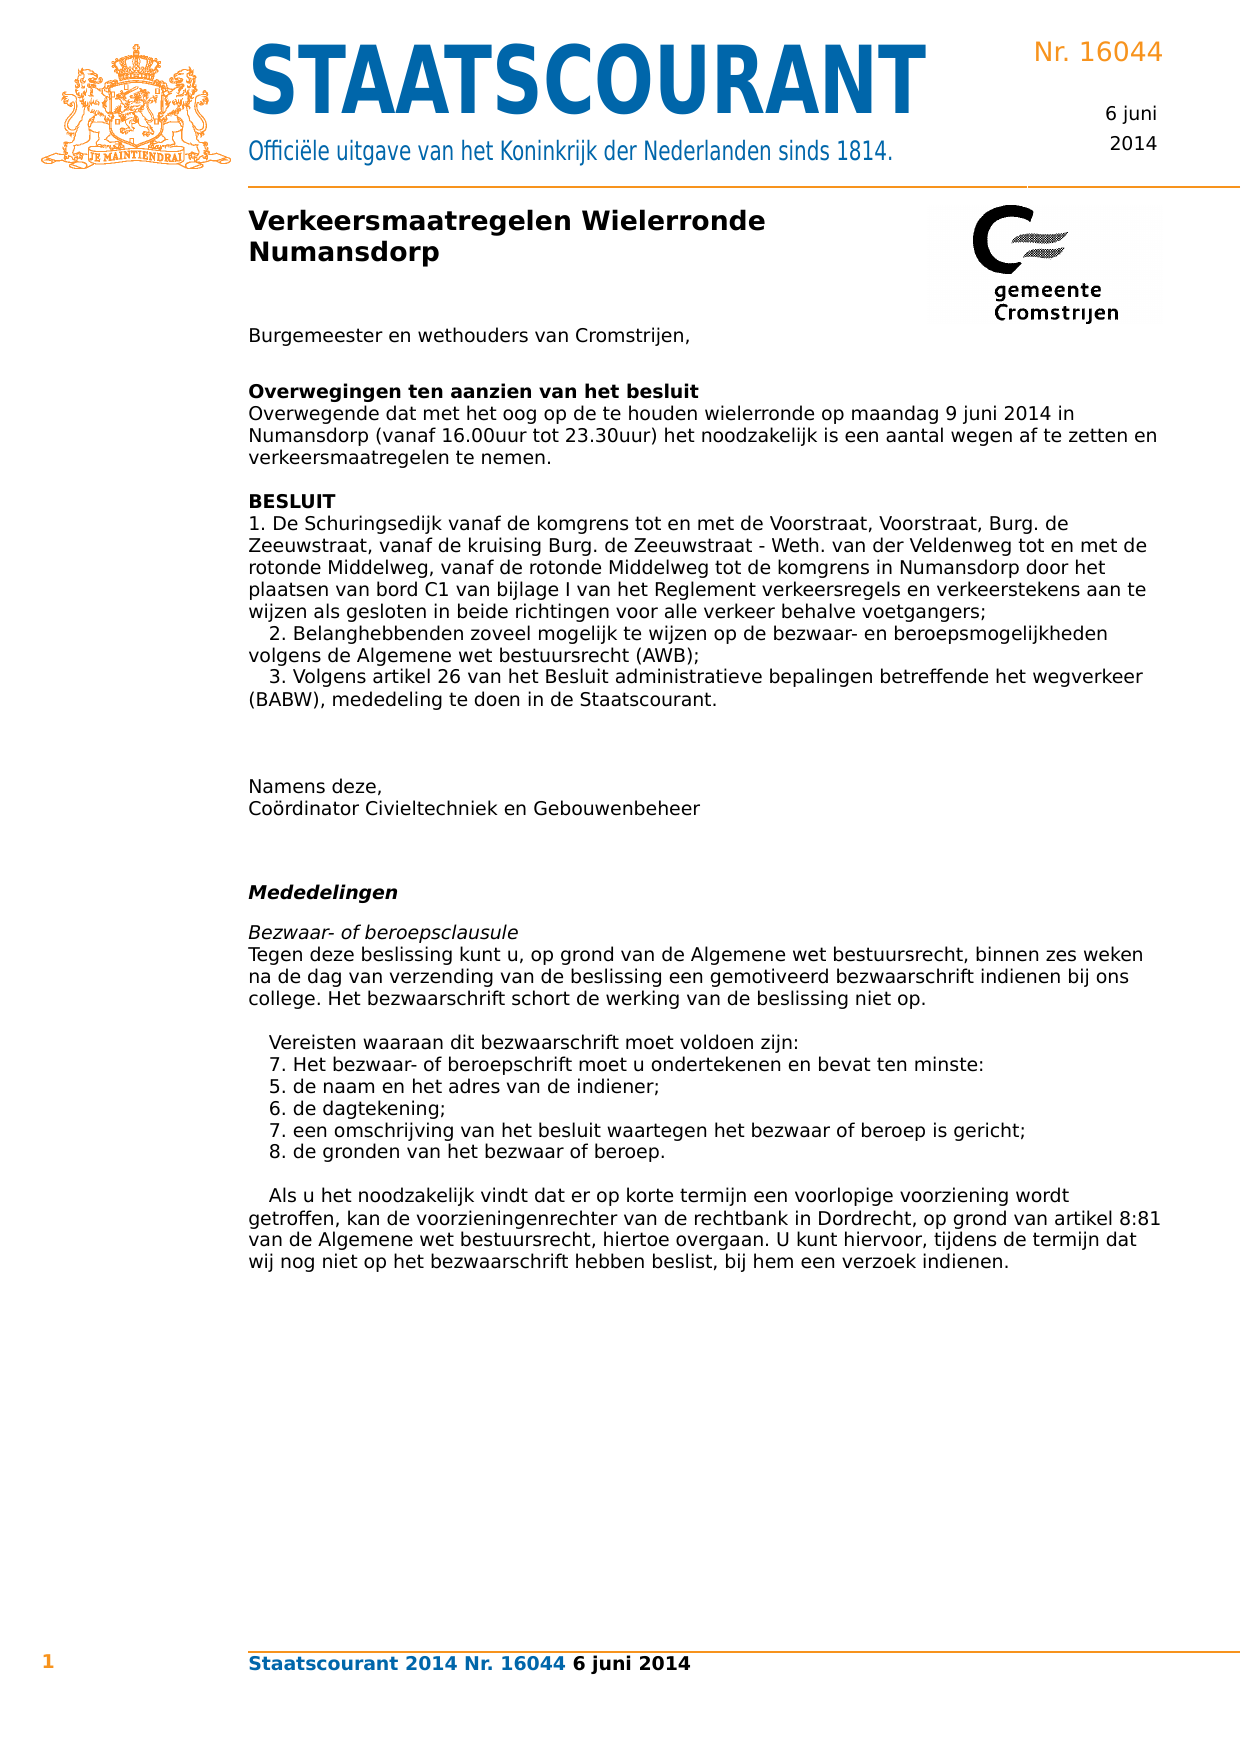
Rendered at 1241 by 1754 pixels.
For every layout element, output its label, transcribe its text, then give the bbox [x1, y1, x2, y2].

picture [41, 44, 231, 169]
text Tegen deze beslissing kunt u, op grond van de Algemene wet bestuursrecht, binnen zes weken na de dag van verzending van de beslissing een gemotiveerd bezwaarschrift indienen bij ons college. Het bezwaarschrift schort de werking van de beslissing niet op. [248, 944, 1163, 1009]
subtitle Verkeersmaatregelen Wielerronde Numansdorp [248, 206, 927, 268]
text Burgemeester en wethouders van Cromstrijen, [248, 325, 1163, 347]
text Namens deze, [248, 776, 1163, 798]
text Vereisten waaraan dit bezwaarschrift moet voldoen zijn: [248, 1032, 1163, 1053]
subtitle Mededelingen [248, 882, 1163, 904]
text Als u het noodzakelijk vindt dat er op korte termijn een voorlopige voorziening wordt getroffen, kan de voorzieningenrechter van de rechtbank in Dordrecht, op grond van artikel 8:81 van de Algemene wet bestuursrecht, hiertoe overgaan. U kunt hiervoor, tijdens de termijn dat wij nog niet op het bezwaarschrift hebben beslist, bij hem een verzoek indienen. [248, 1185, 1163, 1273]
text Overwegende dat met het oog op de te houden wielerronde op maandag 9 juni 2014 in Numansdorp (vanaf 16.00uur tot 23.30uur) het noodzakelijk is een aantal wegen af te zetten en verkeersmaatregelen te nemen. [248, 403, 1163, 469]
text BESLUIT [248, 491, 1163, 513]
text 1. De Schuringsedijk vanaf de komgrens tot en met de Voorstraat, Voorstraat, Burg. de Zeeuwstraat, vanaf de kruising Burg. de Zeeuwstraat - Weth. van der Veldenweg tot en met de rotonde Middelweg, vanaf de rotonde Middelweg tot de komgrens in Numansdorp door het plaatsen van bord C1 van bijlage I van het Reglement verkeersregels en verkeerstekens aan te wijzen als gesloten in beide richtingen voor alle verkeer behalve voetgangers; [248, 513, 1163, 622]
text Coördinator Civieltechniek en Gebouwenbeheer [248, 798, 1163, 820]
text 6. de dagtekening; [248, 1097, 1163, 1119]
text 8. de gronden van het bezwaar of beroep. [248, 1141, 1163, 1163]
picture [927, 205, 1164, 324]
subtitle Bezwaar- of beroepsclausule [248, 922, 1163, 944]
text 3. Volgens artikel 26 van het Besluit administratieve bepalingen betreffende het wegverkeer (BABW), mededeling te doen in de Staatscourant. [248, 666, 1163, 710]
subtitle Overwegingen ten aanzien van het besluit [248, 381, 1163, 403]
text 2. Belanghebbenden zoveel mogelijk te wijzen op de bezwaar- en beroepsmogelijkheden volgens de Algemene wet bestuursrecht (AWB); [248, 622, 1163, 666]
text 5. de naam en het adres van de indiener; [248, 1076, 1163, 1097]
text 7. een omschrijving van het besluit waartegen het bezwaar of beroep is gericht; [248, 1119, 1163, 1141]
text 7. Het bezwaar- of beroepschrift moet u ondertekenen en bevat ten minste: [248, 1053, 1163, 1076]
